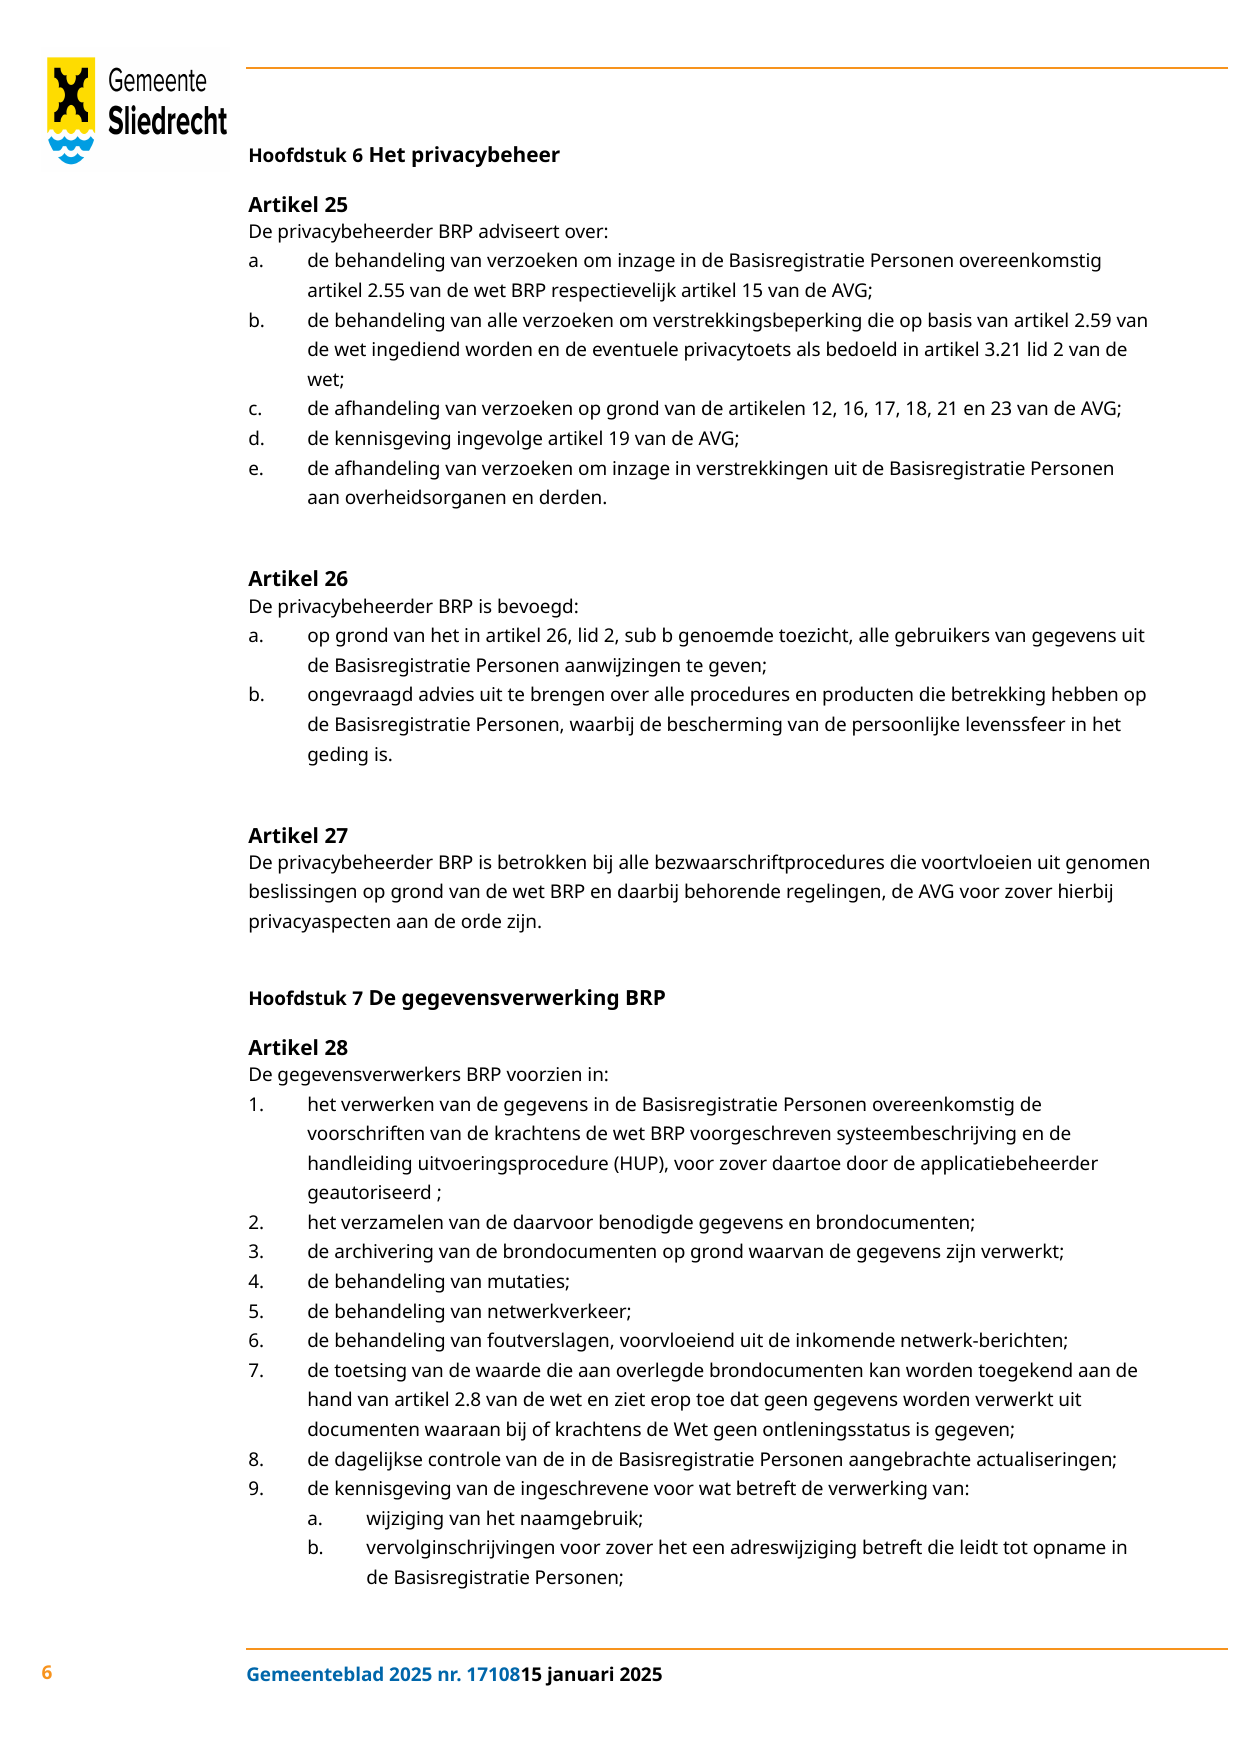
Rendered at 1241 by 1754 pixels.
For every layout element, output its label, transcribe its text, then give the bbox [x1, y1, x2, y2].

list de behandeling van mutaties; [248, 1268, 1152, 1294]
list het verwerken van de gegevens in de Basisregistratie Personen overeenkomstig de voorschriften van de krachtens de wet BRP voorgeschreven systeembeschrijving en de handleiding uitvoeringsprocedure (HUP), voor zover daartoe door de applicatiebeheerder geautoriseerd ; [248, 1091, 1152, 1205]
list de behandeling van foutverslagen, voorvloeiend uit de inkomende netwerk-berichten; [248, 1327, 1152, 1353]
list de archivering van de brondocumenten op grond waarvan de gegevens zijn verwerkt; [248, 1239, 1152, 1264]
text De privacybeheerder BRP adviseert over: [248, 218, 1152, 244]
list vervolginschrijvingen voor zover het een adreswijziging betreft die leidt tot opname in de Basisregistratie Personen; [307, 1534, 1152, 1590]
list de behandeling van verzoeken om inzage in de Basisregistratie Personen overeenkomstig artikel 2.55 van de wet BRP respectievelijk artikel 15 van de AVG; [248, 248, 1152, 303]
list de afhandeling van verzoeken om inzage in verstrekkingen uit de Basisregistratie Personen aan overheidsorganen en derden. [248, 455, 1152, 510]
list wijziging van het naamgebruik; [307, 1505, 1152, 1531]
list het verzamelen van de daarvoor benodigde gegevens en brondocumenten; [248, 1209, 1152, 1235]
text Artikel 28 [248, 1033, 1152, 1061]
list de behandeling van alle verzoeken om verstrekkingsbeperking die op basis van artikel 2.59 van de wet ingediend worden en de eventuele privacytoets als bedoeld in artikel 3.21 lid 2 van de wet; [248, 307, 1152, 392]
text Artikel 27 [248, 821, 1152, 849]
list de kennisgeving van de ingeschrevene voor wat betreft de verwerking van: [248, 1475, 1152, 1501]
text De gegevensverwerkers BRP voorzien in: [248, 1061, 1152, 1087]
list de kennisgeving ingevolge artikel 19 van de AVG; [248, 425, 1152, 451]
list de behandeling van netwerkverkeer; [248, 1298, 1152, 1324]
text De privacybeheerder BRP is bevoegd: [248, 593, 1152, 618]
text Artikel 26 [248, 564, 1152, 593]
list de afhandeling van verzoeken op grond van de artikelen 12, 16, 17, 18, 21 en 23 van de AVG; [248, 396, 1152, 421]
picture [41, 47, 231, 172]
text Hoofdstuk 7 De gegevensverwerking BRP [248, 983, 1152, 1012]
text Hoofdstuk 6 Het privacybeheer [248, 140, 1152, 169]
list de toetsing van de waarde die aan overlegde brondocumenten kan worden toegekend aan de hand van artikel 2.8 van de wet en ziet erop toe dat geen gegevens worden verwerkt uit documenten waaraan bij of krachtens de Wet geen ontleningsstatus is gegeven; [248, 1357, 1152, 1442]
text De privacybeheerder BRP is betrokken bij alle bezwaarschriftprocedures die voortvloeien uit genomen beslissingen op grond van de wet BRP en daarbij behorende regelingen, de AVG voor zover hierbij privacyaspecten aan de orde zijn. [248, 849, 1152, 934]
text Artikel 25 [248, 190, 1152, 218]
list op grond van het in artikel 26, lid 2, sub b genoemde toezicht, alle gebruikers van gegevens uit de Basisregistratie Personen aanwijzingen te geven; [248, 622, 1152, 678]
list de dagelijkse controle van de in de Basisregistratie Personen aangebrachte actualiseringen; [248, 1446, 1152, 1472]
list ongevraagd advies uit te brengen over alle procedures en producten die betrekking hebben op de Basisregistratie Personen, waarbij de bescherming van de persoonlijke levenssfeer in het geding is. [248, 682, 1152, 766]
